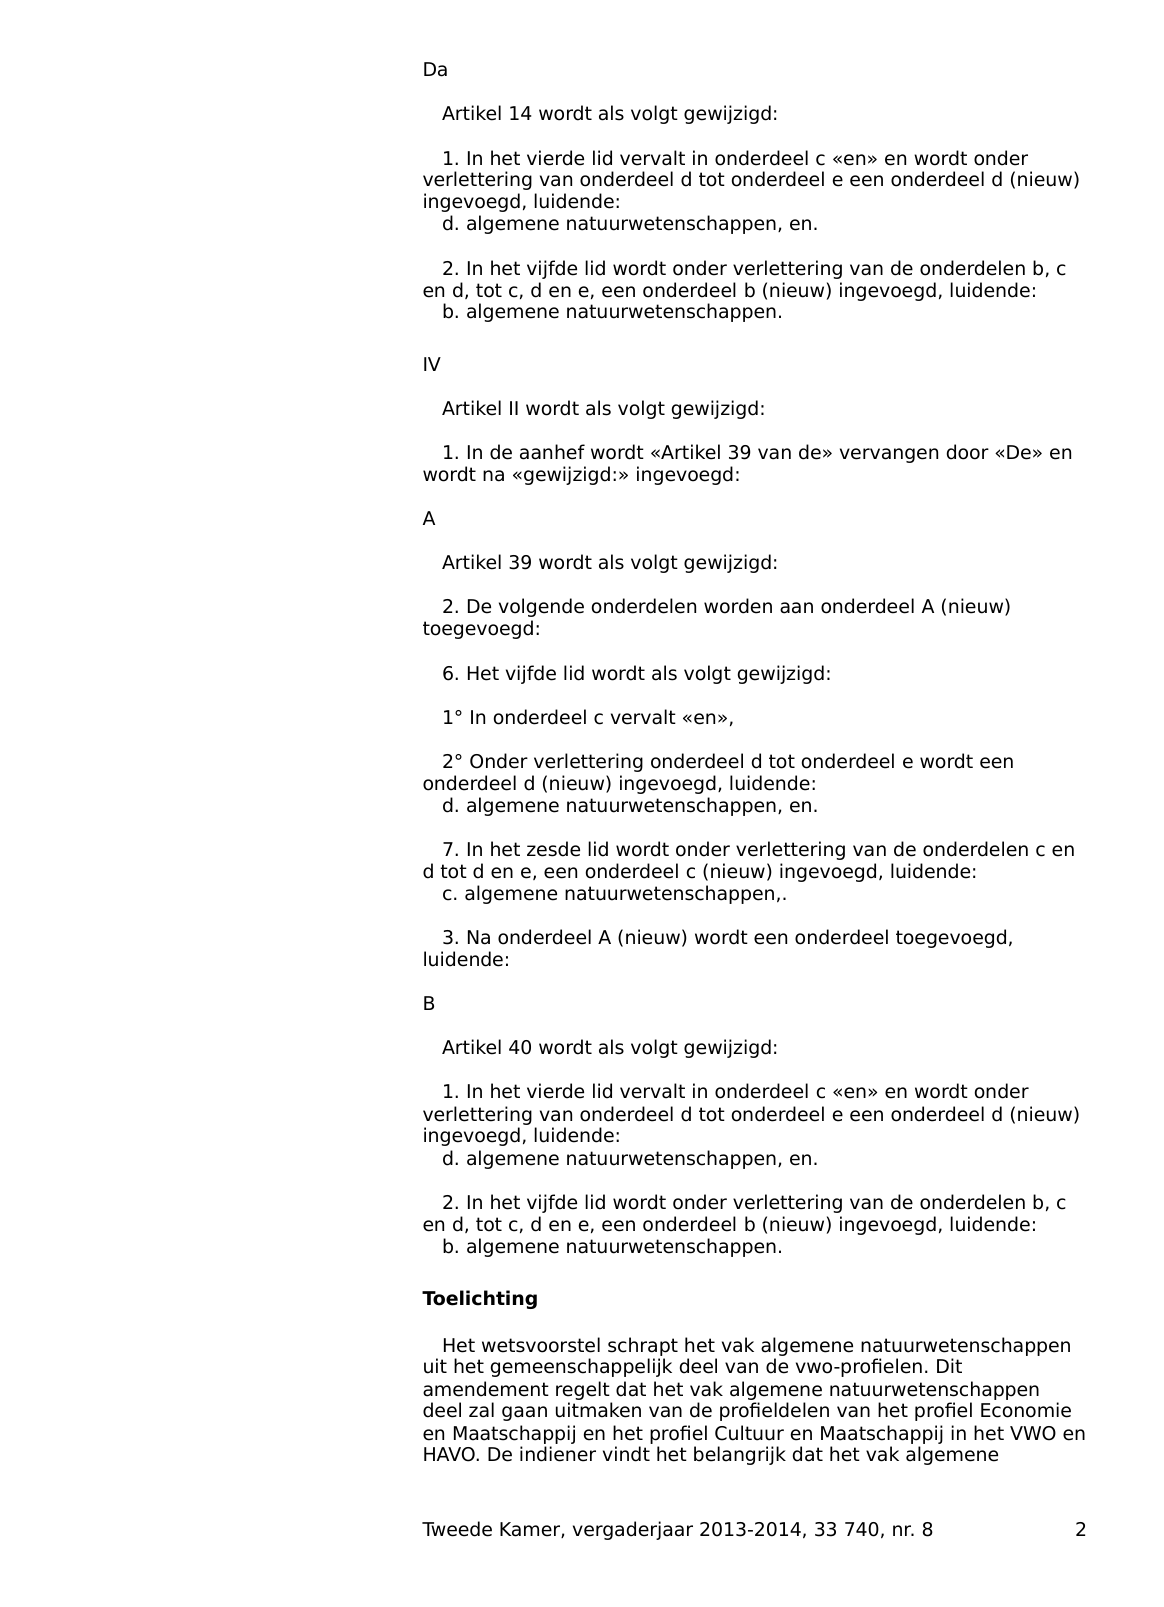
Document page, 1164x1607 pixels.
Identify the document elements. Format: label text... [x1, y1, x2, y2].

text 2. De volgende onderdelen worden aan onderdeel A (nieuw) toegevoegd: [422, 596, 1087, 640]
subtitle Toelichting [422, 1287, 1087, 1309]
text 1. In het vierde lid vervalt in onderdeel c «en» en wordt onder verlettering van onderdeel d tot onderdeel e een onderdeel d (nieuw) ingevoegd, luidende: [422, 1081, 1087, 1147]
text 1. In het vierde lid vervalt in onderdeel c «en» en wordt onder verlettering van onderdeel d tot onderdeel e een onderdeel d (nieuw) ingevoegd, luidende: [422, 147, 1087, 213]
text 2. In het vijfde lid wordt onder verlettering van de onderdelen b, c en d, tot c, d en e, een onderdeel b (nieuw) ingevoegd, luidende: [422, 1192, 1087, 1236]
text 2. In het vijfde lid wordt onder verlettering van de onderdelen b, c en d, tot c, d en e, een onderdeel b (nieuw) ingevoegd, luidende: [422, 257, 1087, 301]
text c. algemene natuurwetenschappen,. [422, 883, 1087, 905]
text 6. Het vijfde lid wordt als volgt gewijzigd: [422, 662, 1087, 684]
text d. algemene natuurwetenschappen, en. [422, 1147, 1087, 1169]
text d. algemene natuurwetenschappen, en. [422, 213, 1087, 235]
text Da [422, 59, 1087, 81]
text 2° Onder verlettering onderdeel d tot onderdeel e wordt een onderdeel d (nieuw) ingevoegd, luidende: [422, 751, 1087, 795]
text d. algemene natuurwetenschappen, en. [422, 795, 1087, 817]
text Artikel 14 wordt als volgt gewijzigd: [422, 103, 1087, 125]
text Het wetsvoorstel schrapt het vak algemene natuurwetenschappen uit het gemeenschappelijk deel van de vwo-profielen. Dit amendement regelt dat het vak algemene natuurwetenschappen deel zal gaan uitmaken van de profieldelen van het profiel Economie en Maatschappij en het profiel Cultuur en Maatschappij in het VWO en HAVO. De indiener vindt het belangrijk dat het vak algemene [422, 1334, 1087, 1466]
text A [422, 508, 1087, 530]
text 3. Na onderdeel A (nieuw) wordt een onderdeel toegevoegd, luidende: [422, 927, 1087, 971]
text 1° In onderdeel c vervalt «en», [422, 707, 1087, 728]
text Artikel 39 wordt als volgt gewijzigd: [422, 552, 1087, 574]
text Artikel II wordt als volgt gewijzigd: [422, 398, 1087, 419]
text b. algemene natuurwetenschappen. [422, 1236, 1087, 1257]
text B [422, 993, 1087, 1015]
text 7. In het zesde lid wordt onder verlettering van de onderdelen c en d tot d en e, een onderdeel c (nieuw) ingevoegd, luidende: [422, 839, 1087, 883]
text Artikel 40 wordt als volgt gewijzigd: [422, 1037, 1087, 1059]
text 1. In de aanhef wordt «Artikel 39 van de» vervangen door «De» en wordt na «gewijzigd:» ingevoegd: [422, 442, 1087, 486]
subtitle IV [422, 353, 1087, 375]
text b. algemene natuurwetenschappen. [422, 301, 1087, 323]
